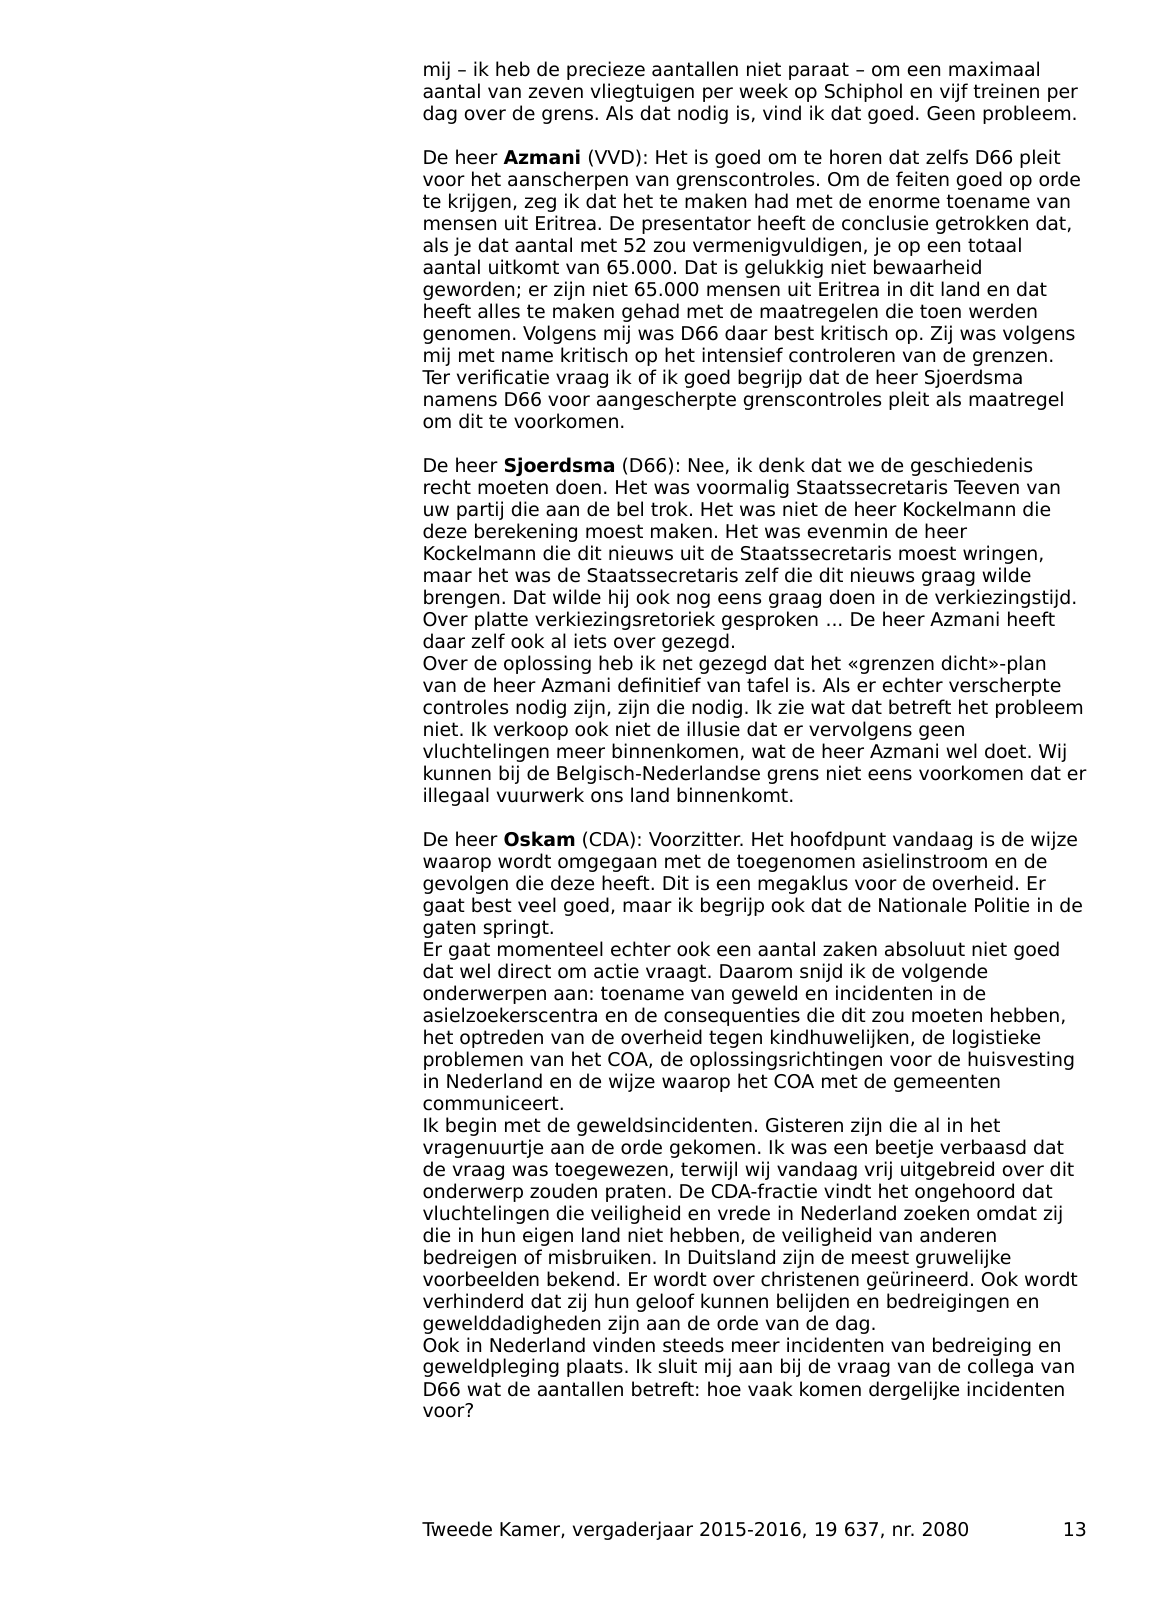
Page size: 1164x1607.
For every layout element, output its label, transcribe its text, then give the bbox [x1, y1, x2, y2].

text Ook in Nederland vinden steeds meer incidenten van bedreiging en geweldpleging plaats. Ik sluit mij aan bij de vraag van de collega van D66 wat de aantallen betreft: hoe vaak komen dergelijke incidenten voor? [422, 1334, 1087, 1422]
text mij – ik heb de precieze aantallen niet paraat – om een maximaal aantal van zeven vliegtuigen per week op Schiphol en vijf treinen per dag over de grens. Als dat nodig is, vind ik dat goed. Geen probleem. [422, 59, 1087, 125]
text Er gaat momenteel echter ook een aantal zaken absoluut niet goed dat wel direct om actie vraagt. Daarom snijd ik de volgende onderwerpen aan: toename van geweld en incidenten in de asielzoekerscentra en de consequenties die dit zou moeten hebben, het optreden van de overheid tegen kindhuwelijken, de logistieke problemen van het COA, de oplossingsrichtingen voor de huisvesting in Nederland en de wijze waarop het COA met de gemeenten communiceert. [422, 939, 1087, 1115]
text De heer Sjoerdsma (D66): Nee, ik denk dat we de geschiedenis recht moeten doen. Het was voormalig Staatssecretaris Teeven van uw partij die aan de bel trok. Het was niet de heer Kockelmann die deze berekening moest maken. Het was evenmin de heer Kockelmann die dit nieuws uit de Staatssecretaris moest wringen, maar het was de Staatssecretaris zelf die dit nieuws graag wilde brengen. Dat wilde hij ook nog eens graag doen in de verkiezingstijd. Over platte verkiezingsretoriek gesproken ... De heer Azmani heeft daar zelf ook al iets over gezegd. [422, 455, 1087, 653]
text De heer Oskam (CDA): Voorzitter. Het hoofdpunt vandaag is de wijze waarop wordt omgegaan met de toegenomen asielinstroom en de gevolgen die deze heeft. Dit is een megaklus voor de overheid. Er gaat best veel goed, maar ik begrijp ook dat de Nationale Politie in de gaten springt. [422, 829, 1087, 939]
text Over de oplossing heb ik net gezegd dat het «grenzen dicht»-plan van de heer Azmani definitief van tafel is. Als er echter verscherpte controles nodig zijn, zijn die nodig. Ik zie wat dat betreft het probleem niet. Ik verkoop ook niet de illusie dat er vervolgens geen vluchtelingen meer binnenkomen, wat de heer Azmani wel doet. Wij kunnen bij de Belgisch-Nederlandse grens niet eens voorkomen dat er illegaal vuurwerk ons land binnenkomt. [422, 653, 1087, 807]
text Ik begin met de geweldsincidenten. Gisteren zijn die al in het vragenuurtje aan de orde gekomen. Ik was een beetje verbaasd dat de vraag was toegewezen, terwijl wij vandaag vrij uitgebreid over dit onderwerp zouden praten. De CDA-fractie vindt het ongehoord dat vluchtelingen die veiligheid en vrede in Nederland zoeken omdat zij die in hun eigen land niet hebben, de veiligheid van anderen bedreigen of misbruiken. In Duitsland zijn de meest gruwelijke voorbeelden bekend. Er wordt over christenen geürineerd. Ook wordt verhinderd dat zij hun geloof kunnen belijden en bedreigingen en gewelddadigheden zijn aan de orde van de dag. [422, 1115, 1087, 1334]
text De heer Azmani (VVD): Het is goed om te horen dat zelfs D66 pleit voor het aanscherpen van grenscontroles. Om de feiten goed op orde te krijgen, zeg ik dat het te maken had met de enorme toename van mensen uit Eritrea. De presentator heeft de conclusie getrokken dat, als je dat aantal met 52 zou vermenigvuldigen, je op een totaal aantal uitkomt van 65.000. Dat is gelukkig niet bewaarheid geworden; er zijn niet 65.000 mensen uit Eritrea in dit land en dat heeft alles te maken gehad met de maatregelen die toen werden genomen. Volgens mij was D66 daar best kritisch op. Zij was volgens mij met name kritisch op het intensief controleren van de grenzen. Ter verificatie vraag ik of ik goed begrijp dat de heer Sjoerdsma namens D66 voor aangescherpte grenscontroles pleit als maatregel om dit te voorkomen. [422, 147, 1087, 433]
